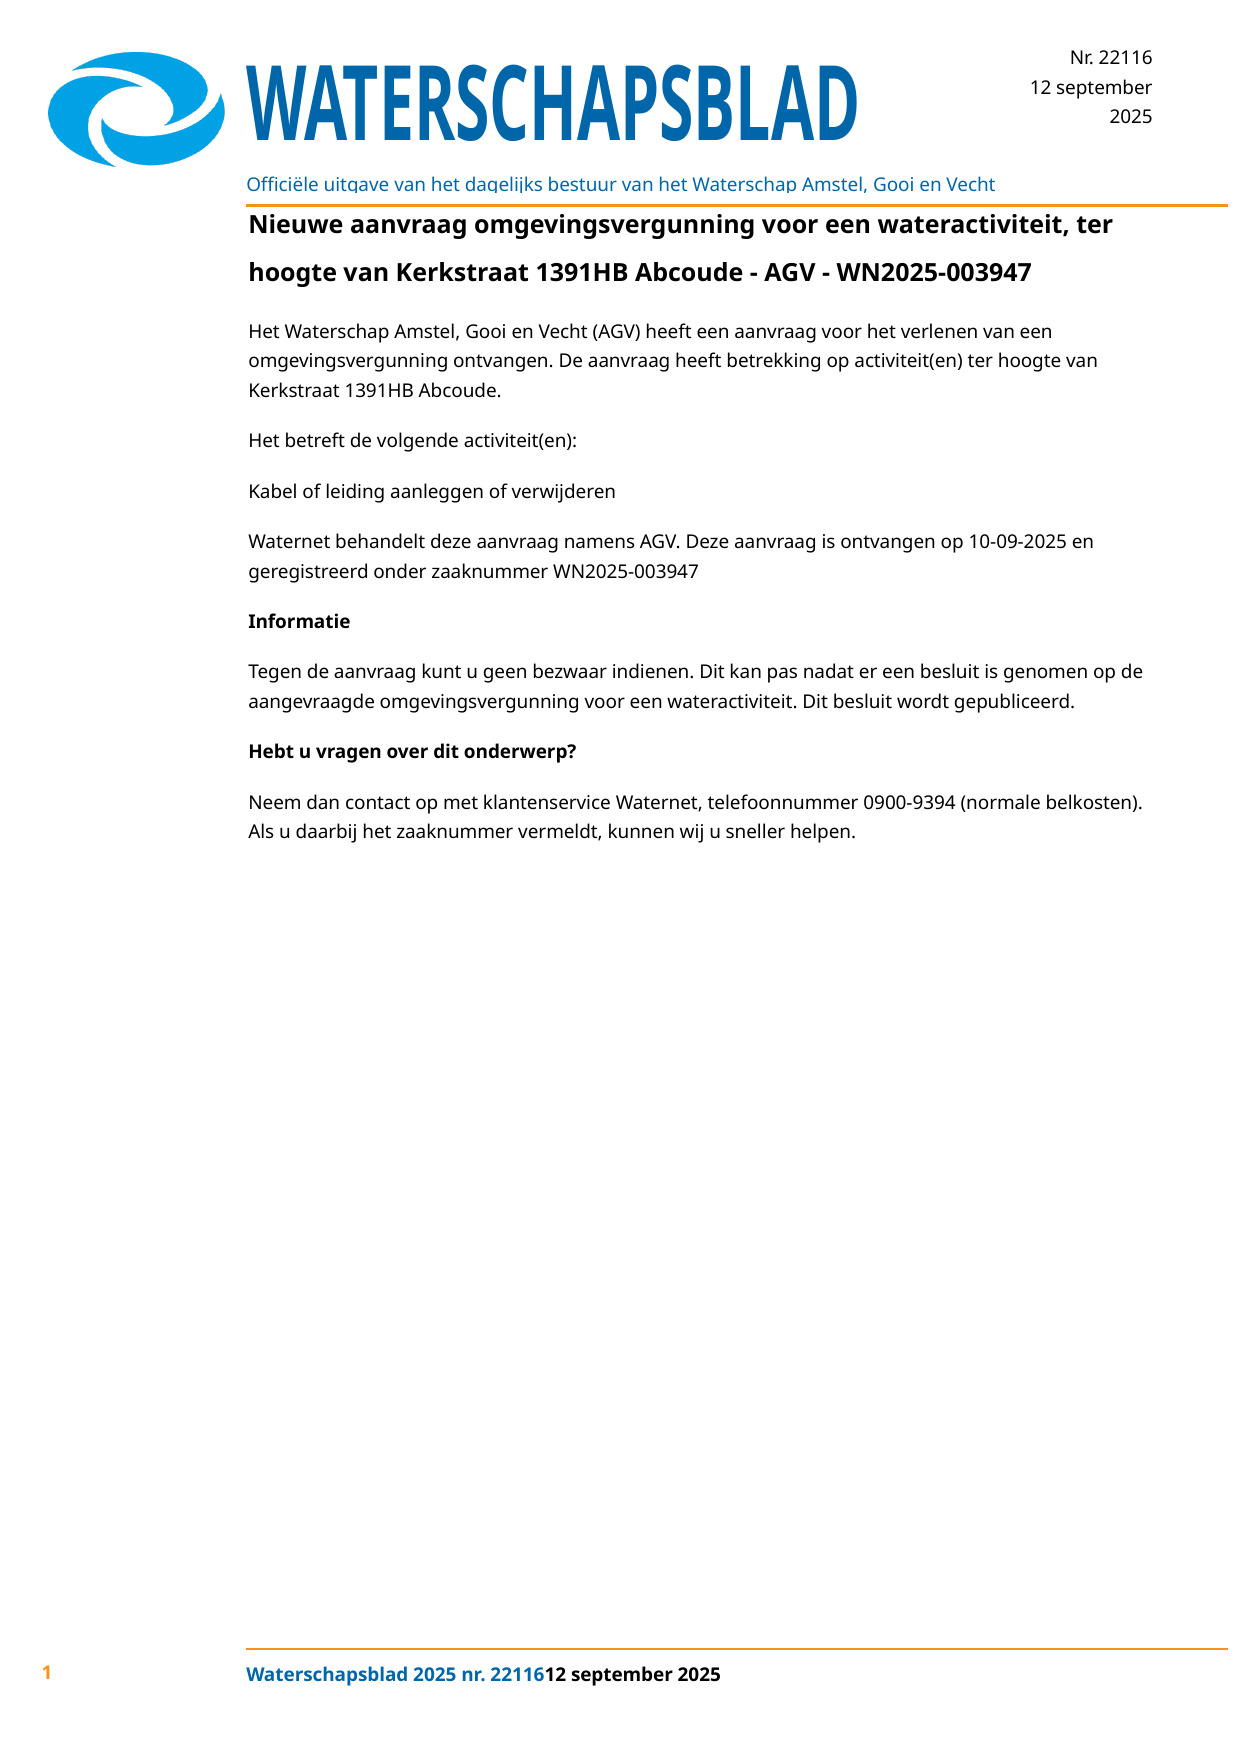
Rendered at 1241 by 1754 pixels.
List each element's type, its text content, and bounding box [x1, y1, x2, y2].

text Het betreft de volgende activiteit(en): [248, 427, 1152, 453]
text Tegen de aanvraag kunt u geen bezwaar indienen. Dit kan pas nadat er een besluit is genomen op de aangevraagde omgevingsvergunning voor een wateractiviteit. Dit besluit wordt gepubliceerd. [248, 659, 1152, 714]
picture [41, 47, 231, 172]
text Hebt u vragen over dit onderwerp? [248, 739, 1152, 764]
text Het Waterschap Amstel, Gooi en Vecht (AGV) heeft een aanvraag voor het verlenen van een omgevingsvergunning ontvangen. De aanvraag heeft betrekking op activiteit(en) ter hoogte van Kerkstraat 1391HB Abcoude. [248, 318, 1152, 403]
text Nieuwe aanvraag omgevingsvergunning voor een wateractiviteit, ter hoogte van Kerkstraat 1391HB Abcoude - AGV - WN2025-003947 [248, 207, 1152, 288]
text Neem dan contact op met klantenservice Waternet, telefoonnummer 0900-9394 (normale belkosten). Als u daarbij het zaaknummer vermeldt, kunnen wij u sneller helpen. [248, 789, 1152, 844]
text Waternet behandelt deze aanvraag namens AGV. Deze aanvraag is ontvangen op 10-09-2025 en geregistreerd onder zaaknummer WN2025-003947 [248, 528, 1152, 584]
text Informatie [248, 608, 1152, 634]
text Kabel of leiding aanleggen of verwijderen [248, 478, 1152, 504]
